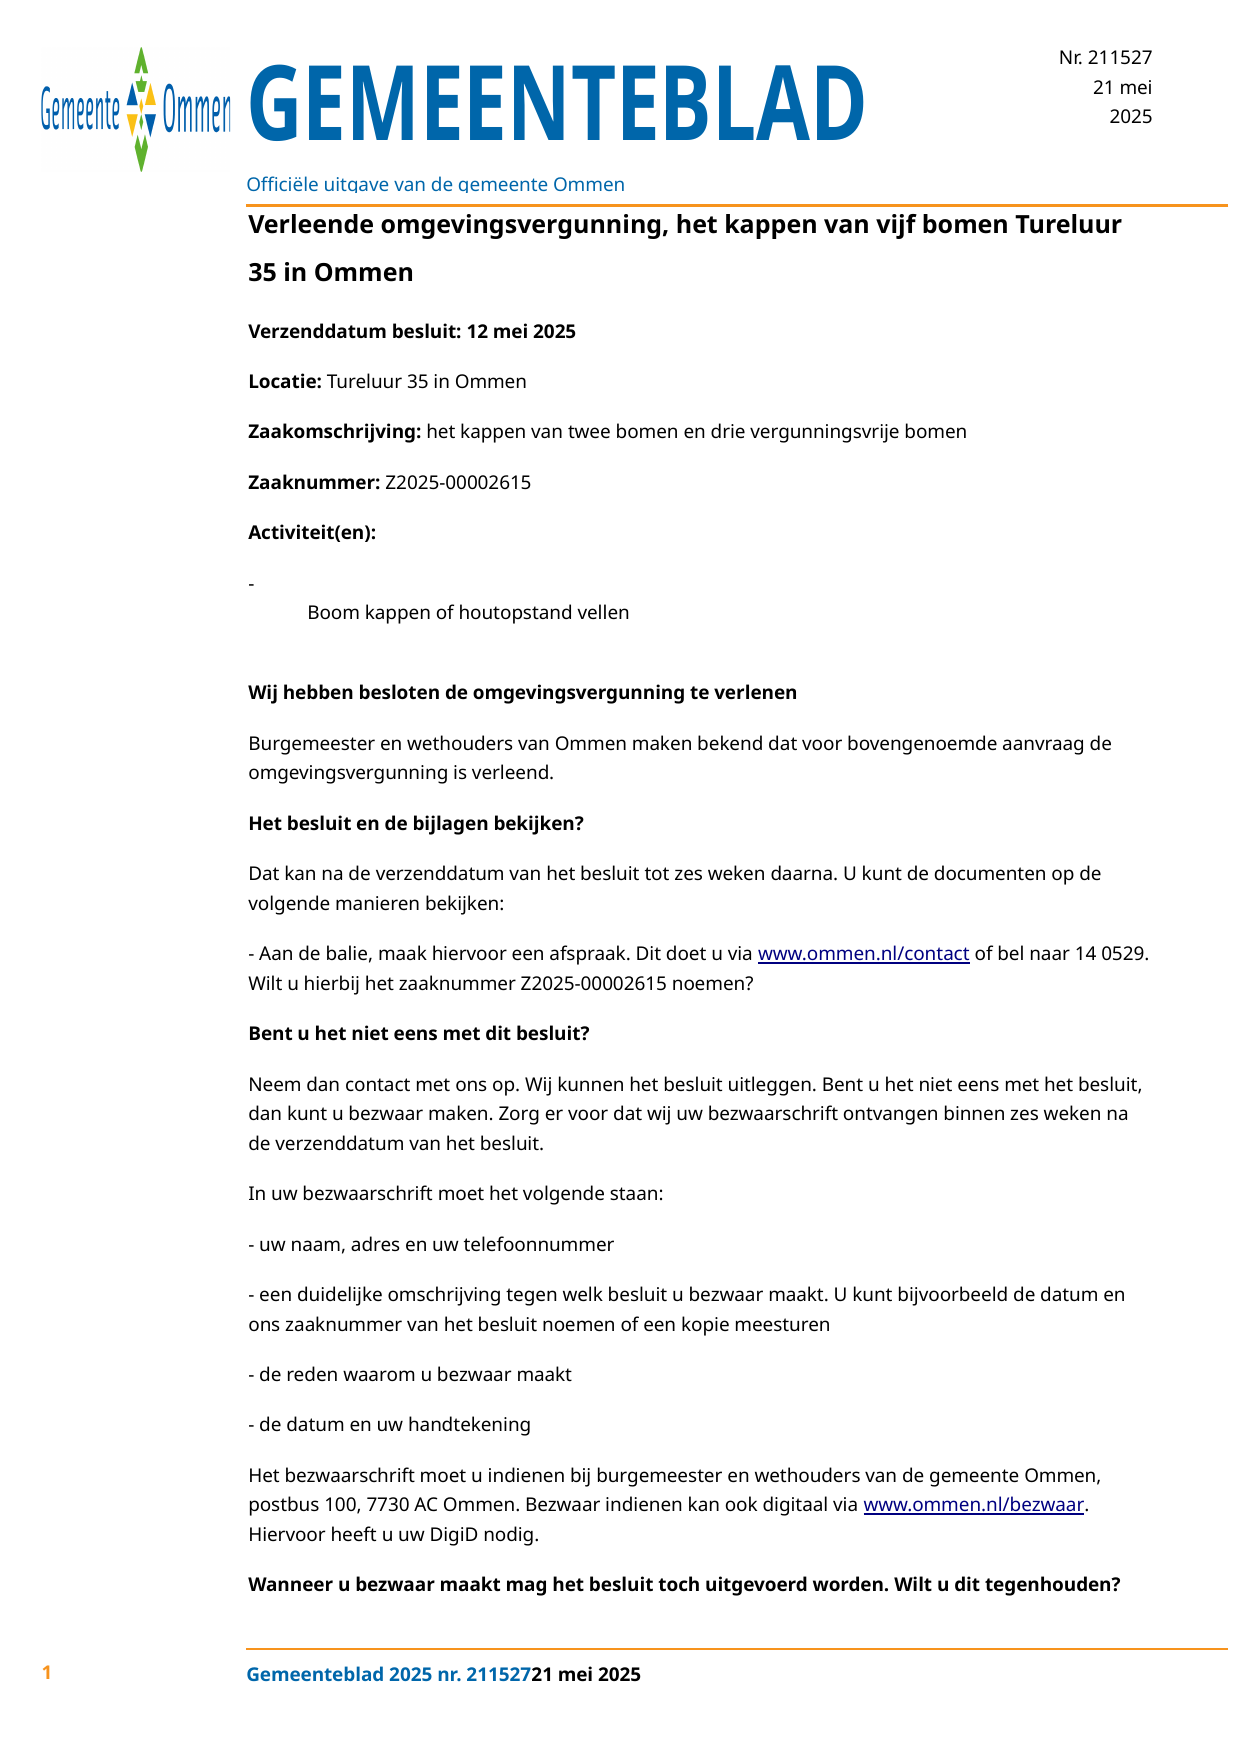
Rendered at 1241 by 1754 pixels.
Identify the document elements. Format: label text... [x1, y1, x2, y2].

picture [41, 47, 231, 172]
text - Aan de balie, maak hiervoor een afspraak. Dit doet u via www.ommen.nl/contact of bel naar 14 0529. Wilt u hierbij het zaaknummer Z2025-00002615 noemen? [248, 940, 1152, 996]
list Boom kappen of houtopstand vellen [248, 599, 1152, 625]
text Activiteit(en): [248, 519, 1152, 545]
text Zaaknummer: Z2025-00002615 [248, 469, 1152, 495]
text - uw naam, adres en uw telefoonnummer [248, 1231, 1152, 1257]
text - de datum en uw handtekening [248, 1412, 1152, 1437]
text Zaakomschrijving: het kappen van twee bomen en drie vergunningsvrije bomen [248, 419, 1152, 444]
text - een duidelijke omschrijving tegen welk besluit u bezwaar maakt. U kunt bijvoorbeeld de datum en ons zaaknummer van het besluit noemen of een kopie meesturen [248, 1281, 1152, 1337]
text Wij hebben besloten de omgevingsvergunning te verlenen [248, 679, 1152, 705]
text Locatie: Tureluur 35 in Ommen [248, 368, 1152, 394]
text Wanneer u bezwaar maakt mag het besluit toch uitgevoerd worden. Wilt u dit tegenhouden? [248, 1572, 1152, 1597]
text Het bezwaarschrift moet u indienen bij burgemeester en wethouders van de gemeente Ommen, postbus 100, 7730 AC Ommen. Bezwaar indienen kan ook digitaal via www.ommen.nl/bezwaar. Hiervoor heeft u uw DigiD nodig. [248, 1462, 1152, 1547]
text Verzenddatum besluit: 12 mei 2025 [248, 318, 1152, 344]
text Bent u het niet eens met dit besluit? [248, 1020, 1152, 1046]
text In uw bezwaarschrift moet het volgende staan: [248, 1180, 1152, 1206]
text Het besluit en de bijlagen bekijken? [248, 810, 1152, 836]
text Dat kan na de verzenddatum van het besluit tot zes weken daarna. U kunt de documenten op de volgende manieren bekijken: [248, 860, 1152, 916]
text Burgemeester en wethouders van Ommen maken bekend dat voor bovengenoemde aanvraag de omgevingsvergunning is verleend. [248, 730, 1152, 785]
text - de reden waarom u bezwaar maakt [248, 1361, 1152, 1387]
text Neem dan contact met ons op. Wij kunnen het besluit uitleggen. Bent u het niet eens met het besluit, dan kunt u bezwaar maken. Zorg er voor dat wij uw bezwaarschrift ontvangen binnen zes weken na de verzenddatum van het besluit. [248, 1071, 1152, 1156]
text Verleende omgevingsvergunning, het kappen van vijf bomen Tureluur 35 in Ommen [248, 207, 1152, 288]
